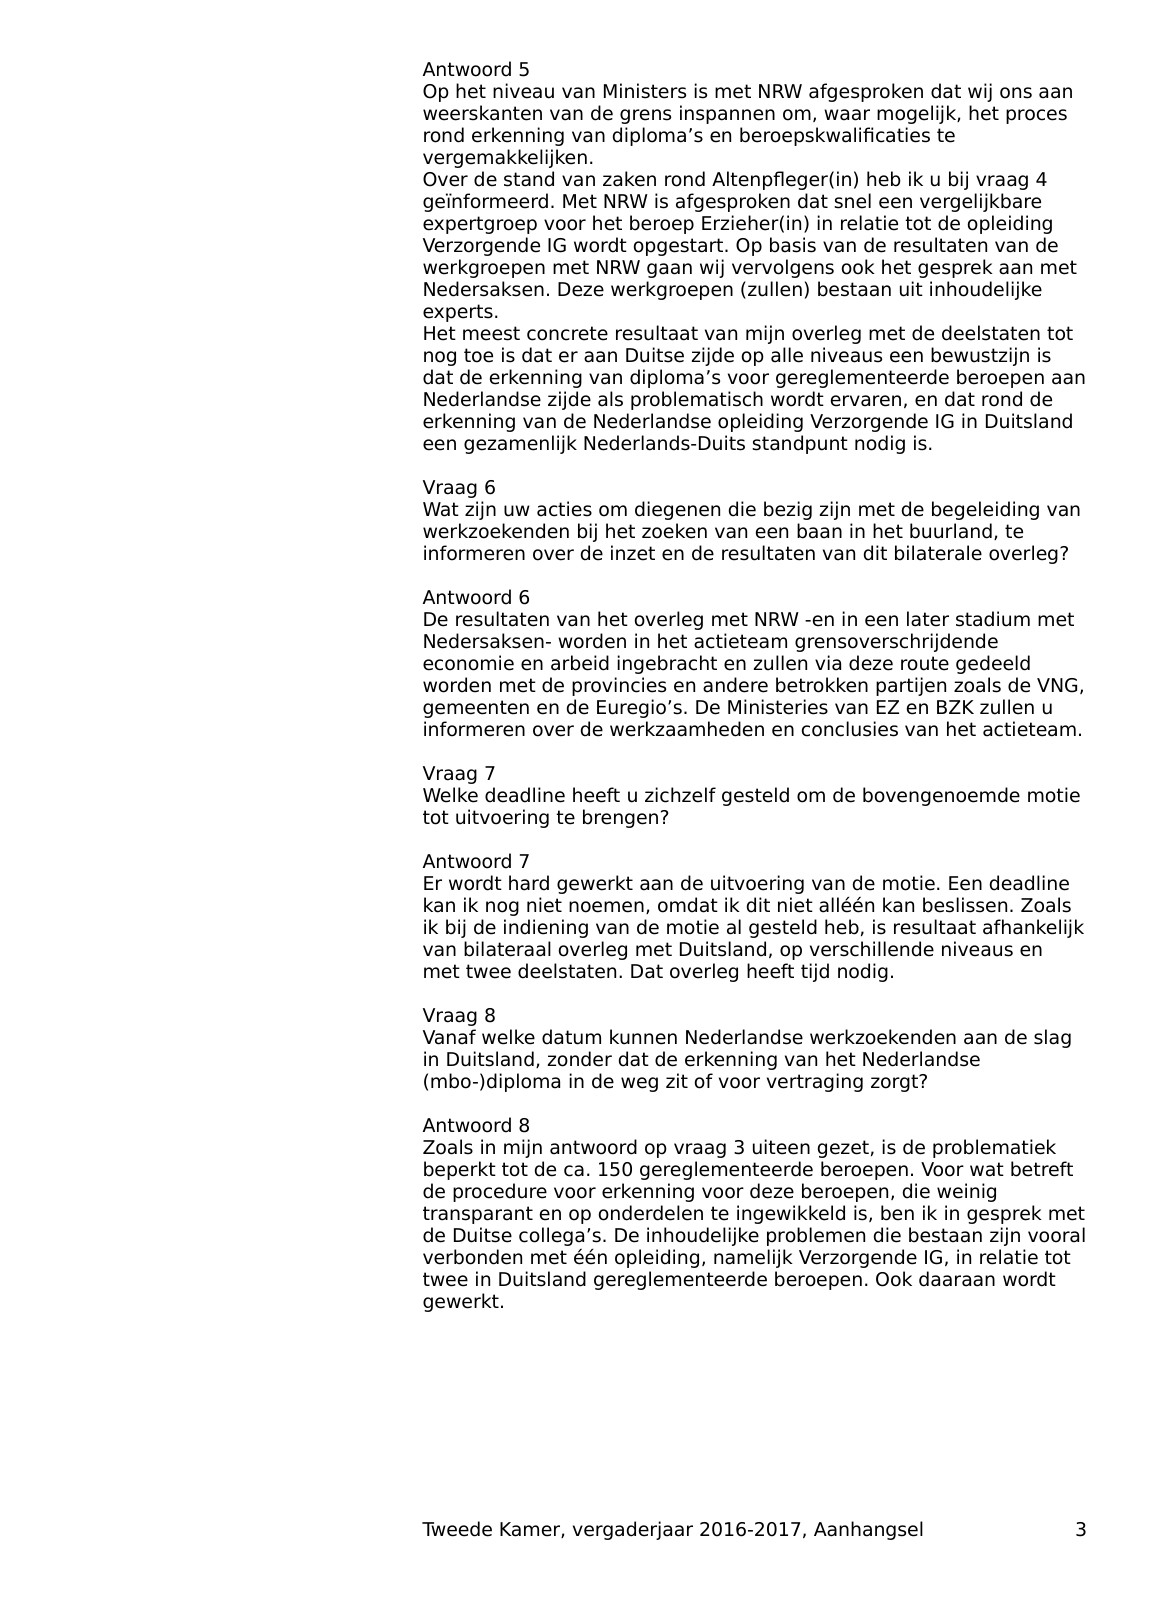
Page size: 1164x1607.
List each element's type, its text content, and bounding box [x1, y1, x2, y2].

text Vraag 8 [422, 1005, 1087, 1027]
text Vanaf welke datum kunnen Nederlandse werkzoekenden aan de slag in Duitsland, zonder dat de erkenning van het Nederlandse (mbo-)diploma in de weg zit of voor vertraging zorgt? [422, 1027, 1087, 1093]
text Het meest concrete resultaat van mijn overleg met de deelstaten tot nog toe is dat er aan Duitse zijde op alle niveaus een bewustzijn is dat de erkenning van diploma’s voor gereglementeerde beroepen aan Nederlandse zijde als problematisch wordt ervaren, en dat rond de erkenning van de Nederlandse opleiding Verzorgende IG in Duitsland een gezamenlijk Nederlands-Duits standpunt nodig is. [422, 323, 1087, 455]
text Antwoord 5 [422, 59, 1087, 81]
text Antwoord 8 [422, 1115, 1087, 1137]
text Er wordt hard gewerkt aan de uitvoering van de motie. Een deadline kan ik nog niet noemen, omdat ik dit niet alléén kan beslissen. Zoals ik bij de indiening van de motie al gesteld heb, is resultaat afhankelijk van bilateraal overleg met Duitsland, op verschillende niveaus en met twee deelstaten. Dat overleg heeft tijd nodig. [422, 873, 1087, 983]
text De resultaten van het overleg met NRW -en in een later stadium met Nedersaksen- worden in het actieteam grensoverschrijdende economie en arbeid ingebracht en zullen via deze route gedeeld worden met de provincies en andere betrokken partijen zoals de VNG, gemeenten en de Euregio’s. De Ministeries van EZ en BZK zullen u informeren over de werkzaamheden en conclusies van het actieteam. [422, 609, 1087, 741]
text Antwoord 6 [422, 587, 1087, 609]
text Zoals in mijn antwoord op vraag 3 uiteen gezet, is de problematiek beperkt tot de ca. 150 gereglementeerde beroepen. Voor wat betreft de procedure voor erkenning voor deze beroepen, die weinig transparant en op onderdelen te ingewikkeld is, ben ik in gesprek met de Duitse collega’s. De inhoudelijke problemen die bestaan zijn vooral verbonden met één opleiding, namelijk Verzorgende IG, in relatie tot twee in Duitsland gereglementeerde beroepen. Ook daaraan wordt gewerkt. [422, 1137, 1087, 1313]
text Vraag 7 [422, 763, 1087, 785]
text Welke deadline heeft u zichzelf gesteld om de bovengenoemde motie tot uitvoering te brengen? [422, 785, 1087, 829]
text Over de stand van zaken rond Altenpfleger(in) heb ik u bij vraag 4 geïnformeerd. Met NRW is afgesproken dat snel een vergelijkbare expertgroep voor het beroep Erzieher(in) in relatie tot de opleiding Verzorgende IG wordt opgestart. Op basis van de resultaten van de werkgroepen met NRW gaan wij vervolgens ook het gesprek aan met Nedersaksen. Deze werkgroepen (zullen) bestaan uit inhoudelijke experts. [422, 169, 1087, 323]
text Vraag 6 [422, 477, 1087, 499]
text Antwoord 7 [422, 851, 1087, 873]
text Wat zijn uw acties om diegenen die bezig zijn met de begeleiding van werkzoekenden bij het zoeken van een baan in het buurland, te informeren over de inzet en de resultaten van dit bilaterale overleg? [422, 499, 1087, 565]
text Op het niveau van Ministers is met NRW afgesproken dat wij ons aan weerskanten van de grens inspannen om, waar mogelijk, het proces rond erkenning van diploma’s en beroepskwalificaties te vergemakkelijken. [422, 81, 1087, 169]
